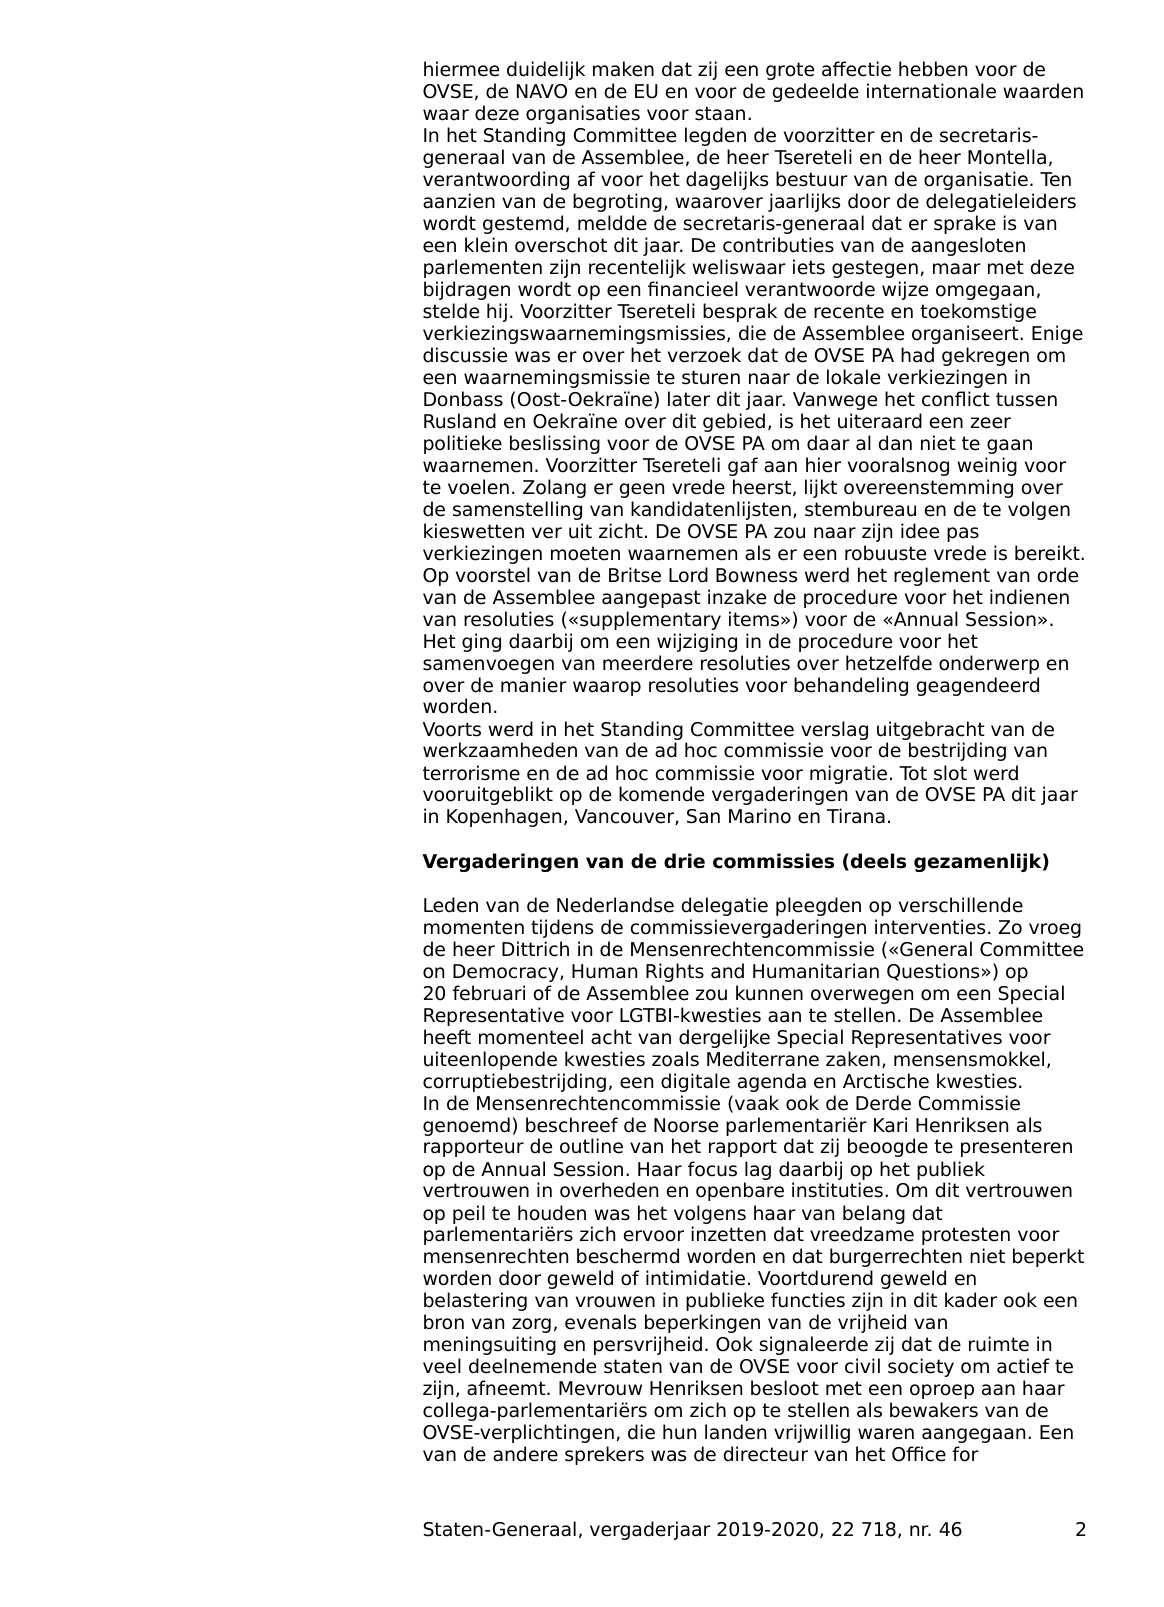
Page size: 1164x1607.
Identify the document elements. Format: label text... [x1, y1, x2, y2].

text Op voorstel van de Britse Lord Bowness werd het reglement van orde van de Assemblee aangepast inzake de procedure voor het indienen van resoluties («supplementary items») voor de «Annual Session». Het ging daarbij om een wijziging in de procedure voor het samenvoegen van meerdere resoluties over hetzelfde onderwerp en over de manier waarop resoluties voor behandeling geagendeerd worden. [422, 564, 1087, 718]
text In de Mensenrechtencommissie (vaak ook de Derde Commissie genoemd) beschreef de Noorse parlementariër Kari Henriksen als rapporteur de outline van het rapport dat zij beoogde te presenteren op de Annual Session. Haar focus lag daarbij op het publiek vertrouwen in overheden en openbare instituties. Om dit vertrouwen op peil te houden was het volgens haar van belang dat parlementariërs zich ervoor inzetten dat vreedzame protesten voor mensenrechten beschermd worden en dat burgerrechten niet beperkt worden door geweld of intimidatie. Voortdurend geweld en belastering van vrouwen in publieke functies zijn in dit kader ook een bron van zorg, evenals beperkingen van de vrijheid van meningsuiting en persvrijheid. Ook signaleerde zij dat de ruimte in veel deelnemende staten van de OVSE voor civil society om actief te zijn, afneemt. Mevrouw Henriksen besloot met een oproep aan haar collega-parlementariërs om zich op te stellen als bewakers van de OVSE-verplichtingen, die hun landen vrijwillig waren aangegaan. Een van de andere sprekers was de directeur van het Office for [422, 1092, 1087, 1466]
text hiermee duidelijk maken dat zij een grote affectie hebben voor de OVSE, de NAVO en de EU en voor de gedeelde internationale waarden waar deze organisaties voor staan. [422, 59, 1087, 125]
subtitle Vergaderingen van de drie commissies (deels gezamenlijk) [422, 851, 1087, 872]
text Voorts werd in het Standing Committee verslag uitgebracht van de werkzaamheden van de ad hoc commissie voor de bestrijding van terrorisme en de ad hoc commissie voor migratie. Tot slot werd vooruitgeblikt op de komende vergaderingen van de OVSE PA dit jaar in Kopenhagen, Vancouver, San Marino en Tirana. [422, 718, 1087, 828]
text Leden van de Nederlandse delegatie pleegden op verschillende momenten tijdens de commissievergaderingen interventies. Zo vroeg de heer Dittrich in de Mensenrechtencommissie («General Committee on Democracy, Human Rights and Humanitarian Questions») op 20 februari of de Assemblee zou kunnen overwegen om een Special Representative voor LGTBI-kwesties aan te stellen. De Assemblee heeft momenteel acht van dergelijke Special Representatives voor uiteenlopende kwesties zoals Mediterrane zaken, mensensmokkel, corruptiebestrijding, een digitale agenda en Arctische kwesties. [422, 895, 1087, 1092]
text In het Standing Committee legden de voorzitter en de secretaris-generaal van de Assemblee, de heer Tsereteli en de heer Montella, verantwoording af voor het dagelijks bestuur van de organisatie. Ten aanzien van de begroting, waarover jaarlijks door de delegatieleiders wordt gestemd, meldde de secretaris-generaal dat er sprake is van een klein overschot dit jaar. De contributies van de aangesloten parlementen zijn recentelijk weliswaar iets gestegen, maar met deze bijdragen wordt op een financieel verantwoorde wijze omgegaan, stelde hij. Voorzitter Tsereteli besprak de recente en toekomstige verkiezingswaarnemingsmissies, die de Assemblee organiseert. Enige discussie was er over het verzoek dat de OVSE PA had gekregen om een waarnemingsmissie te sturen naar de lokale verkiezingen in Donbass (Oost-Oekraïne) later dit jaar. Vanwege het conflict tussen Rusland en Oekraïne over dit gebied, is het uiteraard een zeer politieke beslissing voor de OVSE PA om daar al dan niet te gaan waarnemen. Voorzitter Tsereteli gaf aan hier vooralsnog weinig voor te voelen. Zolang er geen vrede heerst, lijkt overeenstemming over de samenstelling van kandidatenlijsten, stembureau en de te volgen kieswetten ver uit zicht. De OVSE PA zou naar zijn idee pas verkiezingen moeten waarnemen als er een robuuste vrede is bereikt. [422, 125, 1087, 564]
